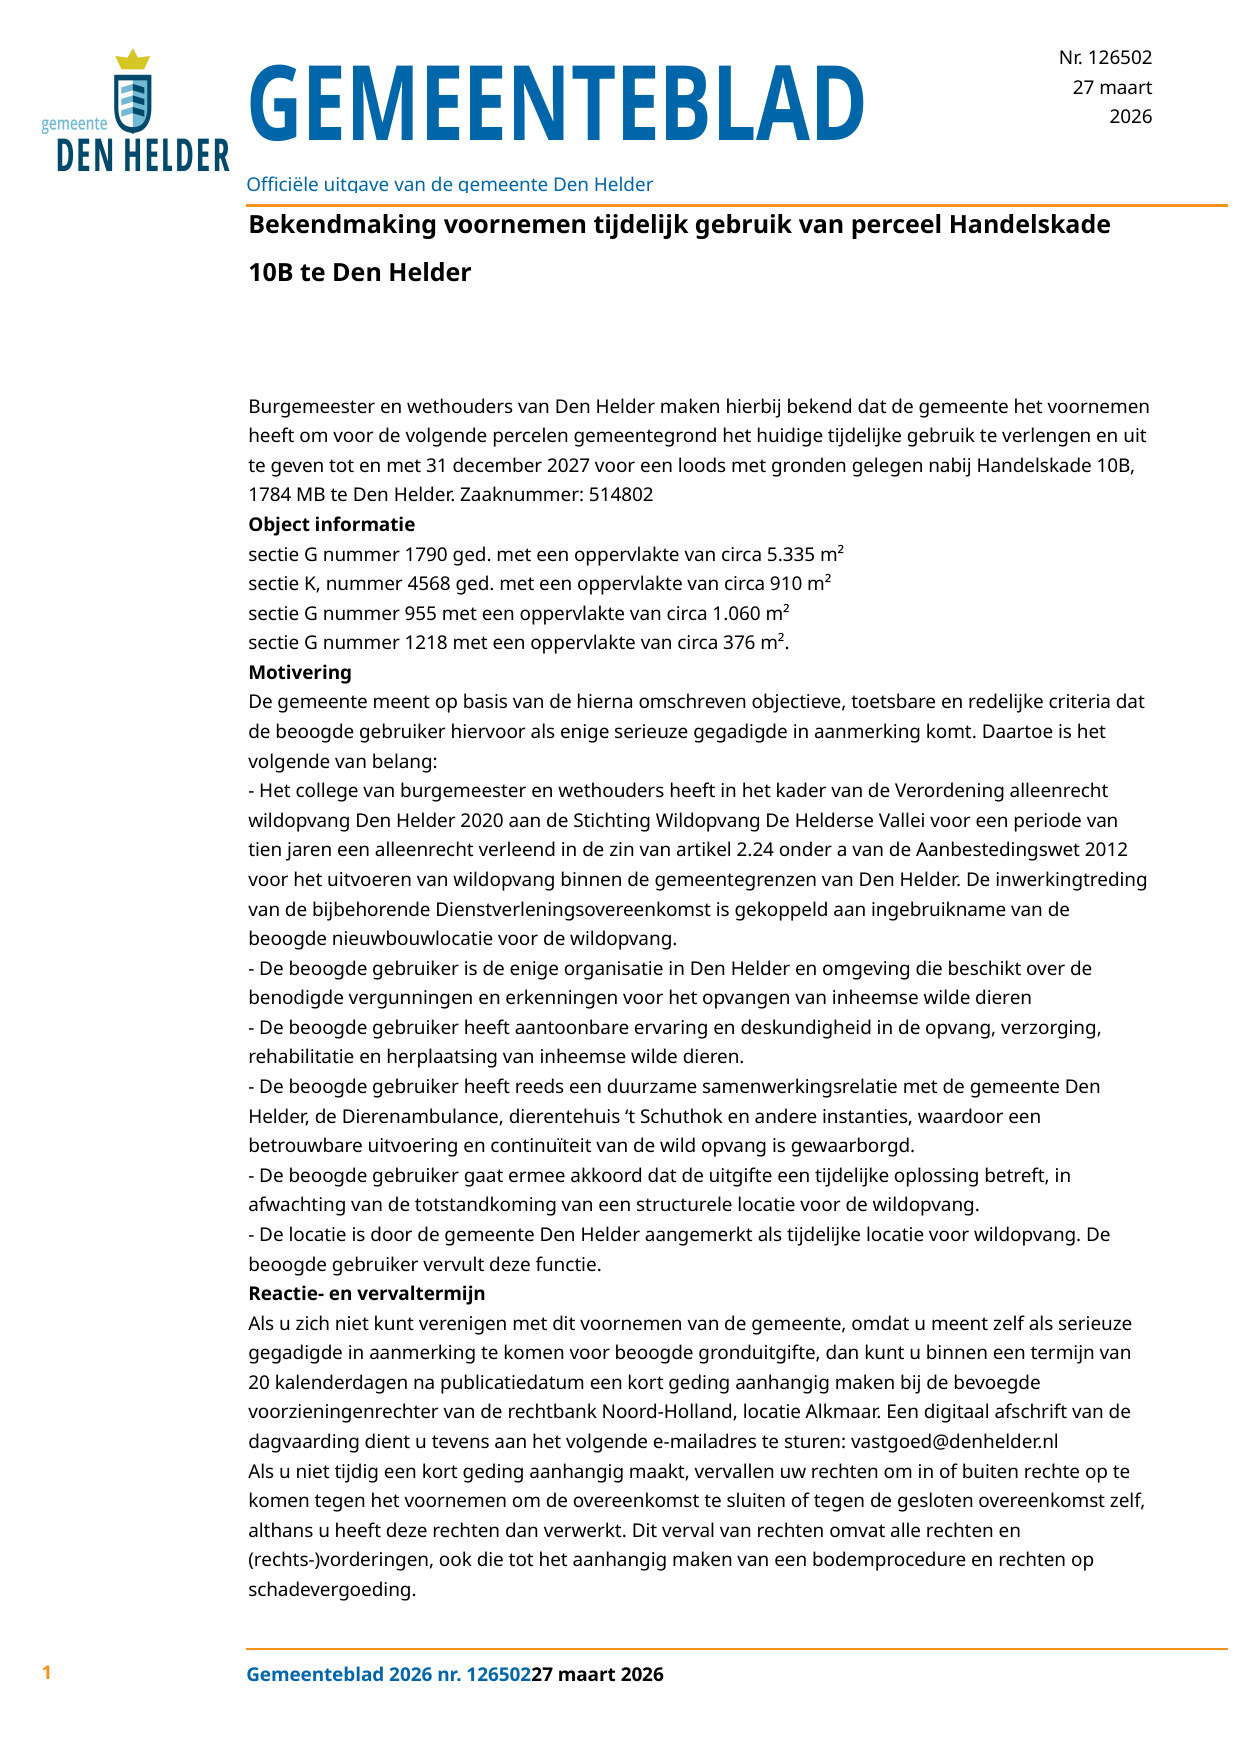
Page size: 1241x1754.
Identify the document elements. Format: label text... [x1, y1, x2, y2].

text - De locatie is door de gemeente Den Helder aangemerkt als tijdelijke locatie voor wildopvang. De beoogde gebruiker vervult deze functie. [248, 1221, 1152, 1277]
text Object informatie [248, 511, 1152, 537]
picture [182, 144, 187, 165]
picture [100, 154, 106, 172]
text De gemeente meent op basis van de hierna omschreven objectieve, toetsbare en redelijke criteria dat de beoogde gebruiker hiervoor als enige serieuze gegadigde in aanmerking komt. Daartoe is het volgende van belang: [248, 689, 1152, 774]
text Reactie- en vervaltermijn [248, 1280, 1152, 1306]
text - Het college van burgemeester en wethouders heeft in het kader van de Verordening alleenrecht wildopvang Den Helder 2020 aan de Stichting Wildopvang De Helderse Vallei voor een periode van tien jaren een alleenrecht verleend in de zin van artikel 2.24 onder a van de Aanbestedingswet 2012 voor het uitvoeren van wildopvang binnen de gemeentegrenzen van Den Helder. De inwerkingtreding van de bijbehorende Dienstverleningsovereenkomst is gekoppeld aan ingebruikname van de beoogde nieuwbouwlocatie voor de wildopvang. [248, 777, 1152, 951]
picture [220, 160, 224, 172]
text - De beoogde gebruiker heeft aantoonbare ervaring en deskundigheid in de opvang, verzorging, rehabilitatie en herplaatsing van inheemse wilde dieren. [248, 1014, 1152, 1069]
text Bekendmaking voornemen tijdelijk gebruik van perceel Handelskade 10B te Den Helder [248, 207, 1152, 288]
text sectie G nummer 1790 ged. met een oppervlakte van circa 5.335 m² [248, 541, 1152, 567]
text - De beoogde gebruiker heeft reeds een duurzame samenwerkingsrelatie met de gemeente Den Helder, de Dierenambulance, dierentehuis ‘t Schuthok en andere instanties, waardoor een betrouwbare uitvoering en continuïteit van de wild opvang is gewaarborgd. [248, 1073, 1152, 1158]
text Burgemeester en wethouders van Den Helder maken hierbij bekend dat de gemeente het voornemen heeft om voor de volgende percelen gemeentegrond het huidige tijdelijke gebruik te verlengen en uit te geven tot en met 31 december 2027 voor een loods met gronden gelegen nabij Handelskade 10B, 1784 MB te Den Helder. Zaaknummer: 514802 [248, 393, 1152, 507]
picture [41, 47, 231, 172]
text sectie K, nummer 4568 ged. met een oppervlakte van circa 910 m² [248, 570, 1152, 596]
text Als u zich niet kunt verenigen met dit voornemen van de gemeente, omdat u meent zelf als serieuze gegadigde in aanmerking te komen voor beoogde gronduitgifte, dan kunt u binnen een termijn van 20 kalenderdagen na publicatiedatum een kort geding aanhangig maken bij de bevoegde voorzieningenrechter van de rechtbank Noord-Holland, locatie Alkmaar. Een digitaal afschrift van de dagvaarding dient u tevens aan het volgende e-mailadres te sturen: vastgoed@denhelder.nl [248, 1310, 1152, 1454]
text sectie G nummer 955 met een oppervlakte van circa 1.060 m² [248, 600, 1152, 626]
text Motivering [248, 659, 1152, 685]
text sectie G nummer 1218 met een oppervlakte van circa 376 m². [248, 629, 1152, 655]
text - De beoogde gebruiker is de enige organisatie in Den Helder en omgeving die beschikt over de benodigde vergunningen en erkenningen voor het opvangen van inheemse wilde dieren [248, 955, 1152, 1010]
text Als u niet tijdig een kort geding aanhangig maakt, vervallen uw rechten om in of buiten rechte op te komen tegen het voornemen om de overeenkomst te sluiten of tegen de gesloten overeenkomst zelf, althans u heeft deze rechten dan verwerkt. Dit verval van rechten omvat alle rechten en (rechts-)vorderingen, ook die tot het aanhangig maken van een bodemprocedure en rechten op schadevergoeding. [248, 1458, 1152, 1602]
text - De beoogde gebruiker gaat ermee akkoord dat de uitgifte een tijdelijke oplossing betreft, in afwachting van de totstandkoming van een structurele locatie voor de wildopvang. [248, 1162, 1152, 1217]
picture [130, 157, 135, 172]
picture [63, 144, 68, 165]
